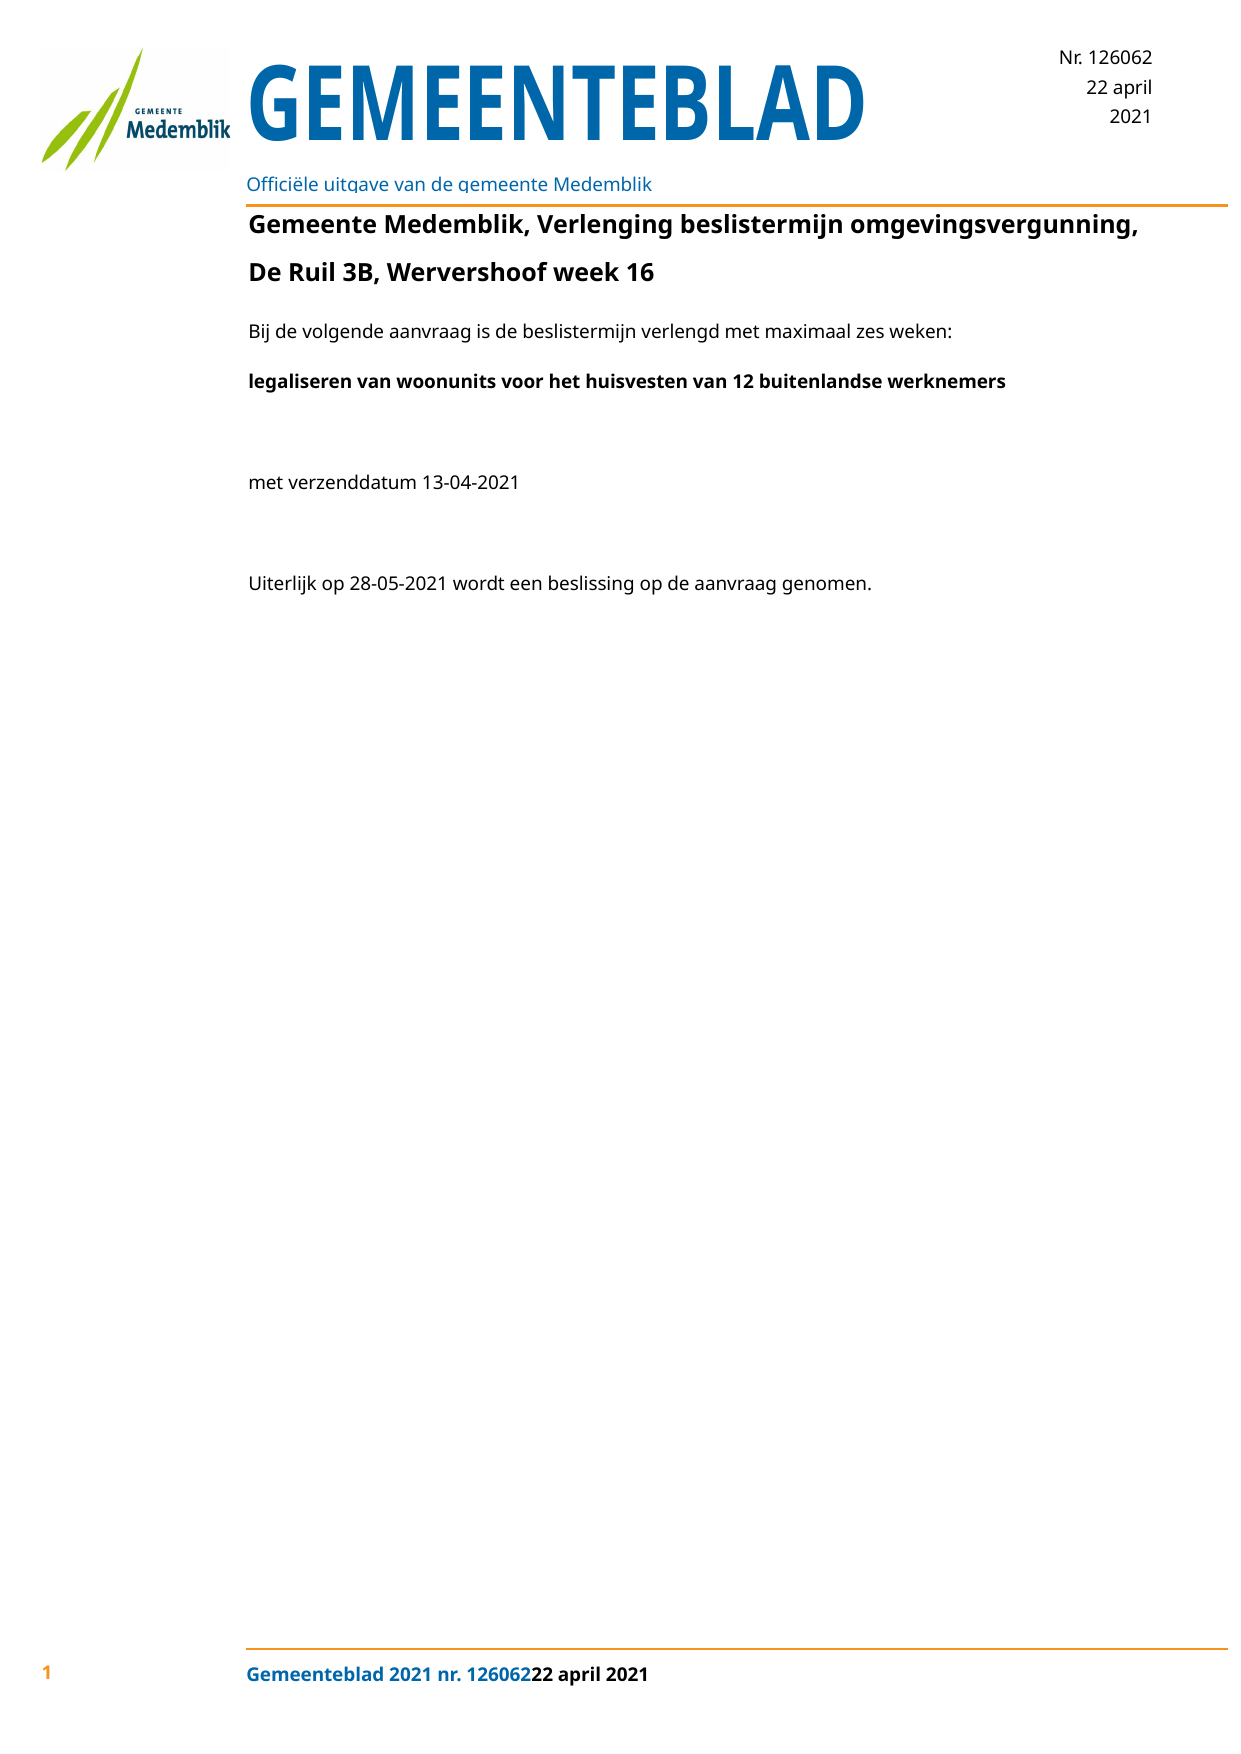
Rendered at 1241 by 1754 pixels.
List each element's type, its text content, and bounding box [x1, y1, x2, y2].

picture [41, 47, 231, 172]
text Uiterlijk op 28-05-2021 wordt een beslissing op de aanvraag genomen. [248, 570, 1152, 596]
text Bij de volgende aanvraag is de beslistermijn verlengd met maximaal zes weken: [248, 318, 1152, 344]
text met verzenddatum 13-04-2021 [248, 469, 1152, 495]
text Gemeente Medemblik, Verlenging beslistermijn omgevingsvergunning, De Ruil 3B, Wervershoof week 16 [248, 207, 1152, 288]
text legaliseren van woonunits voor het huisvesten van 12 buitenlandse werknemers [248, 368, 1152, 394]
